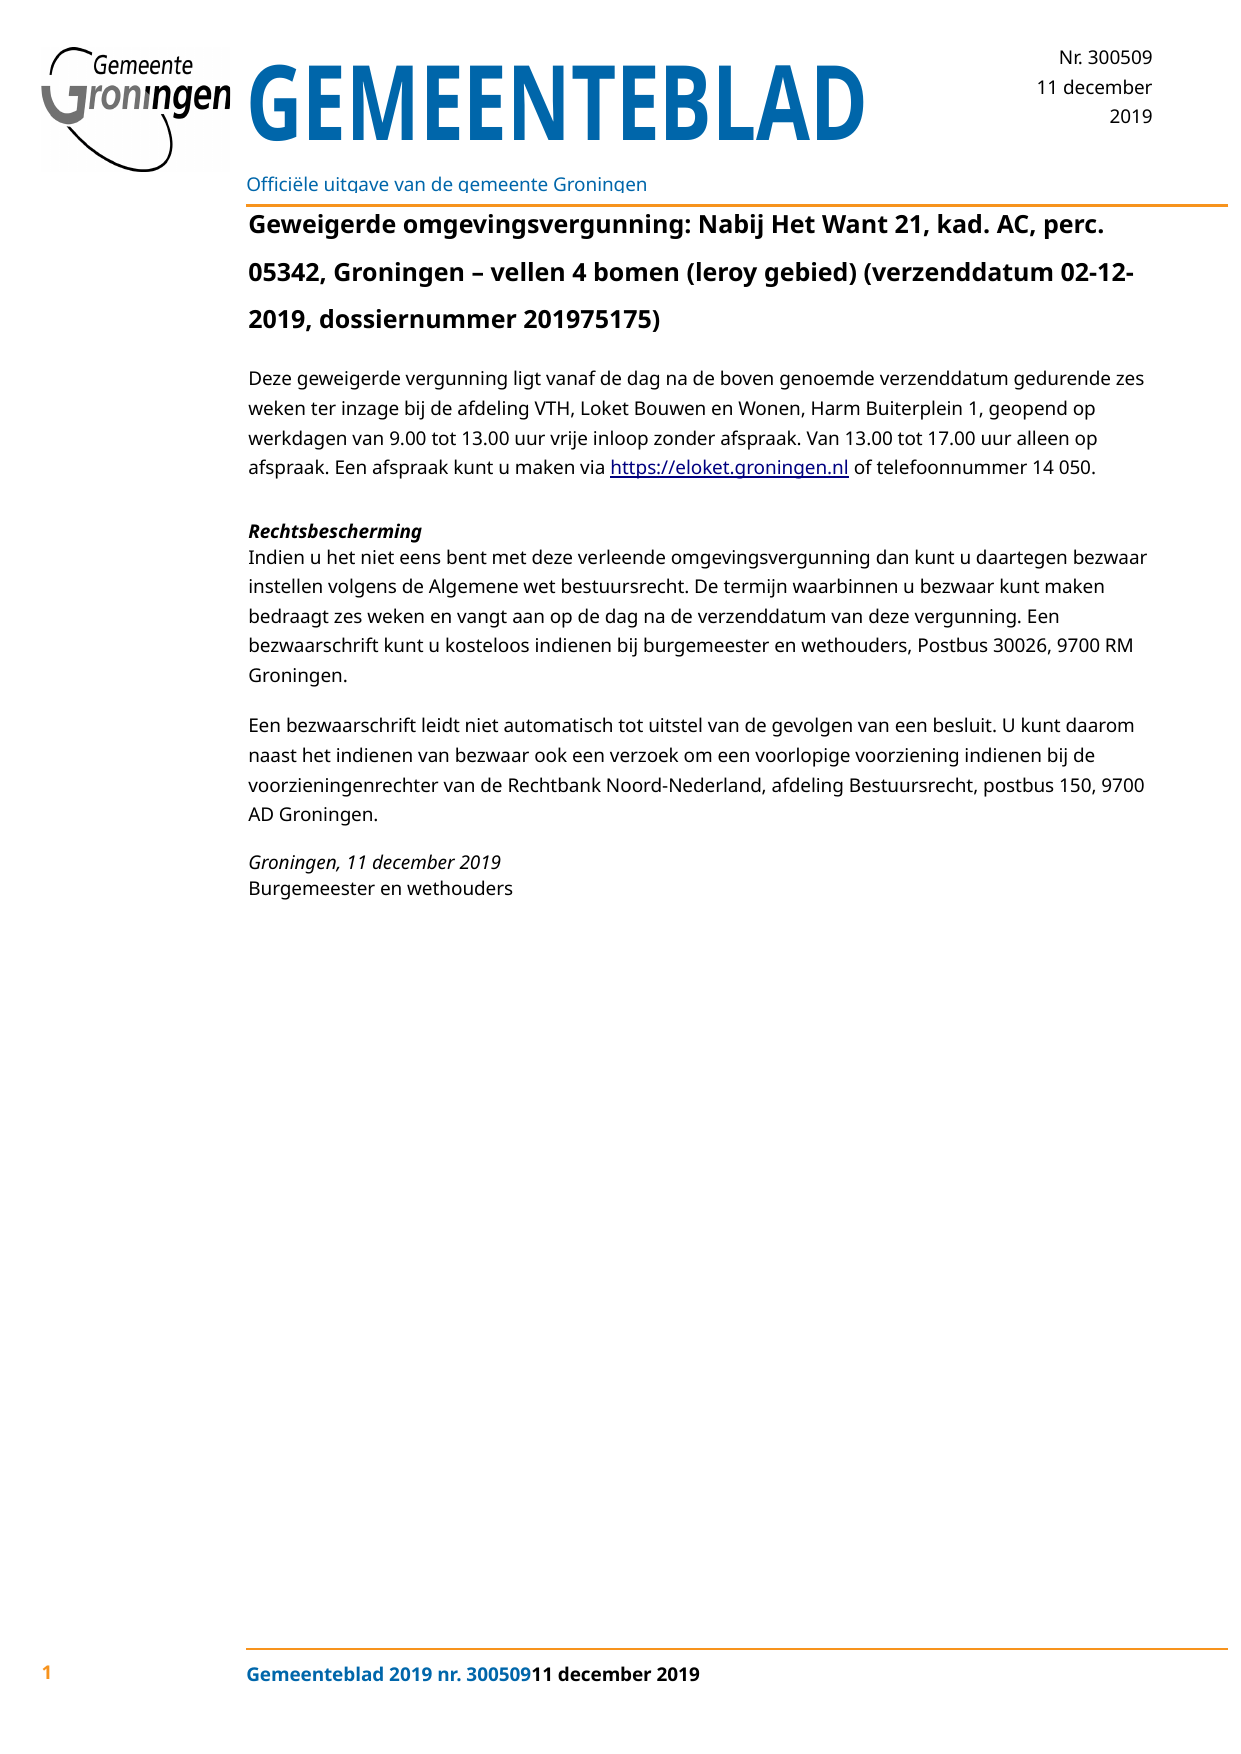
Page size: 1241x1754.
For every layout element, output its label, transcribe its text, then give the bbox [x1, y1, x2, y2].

text Een bezwaarschrift leidt niet automatisch tot uitstel van de gevolgen van een besluit. U kunt daarom naast het indienen van bezwaar ook een verzoek om een voorlopige voorziening indienen bij de voorzieningenrechter van de Rechtbank Noord-Nederland, afdeling Bestuursrecht, postbus 150, 9700 AD Groningen. [248, 713, 1152, 827]
text Deze geweigerde vergunning ligt vanaf de dag na de boven genoemde verzenddatum gedurende zes weken ter inzage bij de afdeling VTH, Loket Bouwen en Wonen, Harm Buiterplein 1, geopend op werkdagen van 9.00 tot 13.00 uur vrije inloop zonder afspraak. Van 13.00 tot 17.00 uur alleen op afspraak. Een afspraak kunt u maken via https://eloket.groningen.nl of telefoonnummer 14 050. [248, 366, 1152, 480]
text Rechtsbescherming [248, 518, 1152, 544]
text Geweigerde omgevingsvergunning: Nabij Het Want 21, kad. AC, perc. 05342, Groningen – vellen 4 bomen (leroy gebied) (verzenddatum 02-12-2019, dossiernummer 201975175) [248, 207, 1152, 336]
text Indien u het niet eens bent met deze verleende omgevingsvergunning dan kunt u daartegen bezwaar instellen volgens de Algemene wet bestuursrecht. De termijn waarbinnen u bezwaar kunt maken bedraagt zes weken en vangt aan op de dag na de verzenddatum van deze vergunning. Een bezwaarschrift kunt u kosteloos indienen bij burgemeester en wethouders, Postbus 30026, 9700 RM Groningen. [248, 544, 1152, 688]
text Burgemeester en wethouders [248, 875, 1152, 901]
text Groningen, 11 december 2019 [248, 849, 1152, 875]
picture [41, 47, 231, 172]
